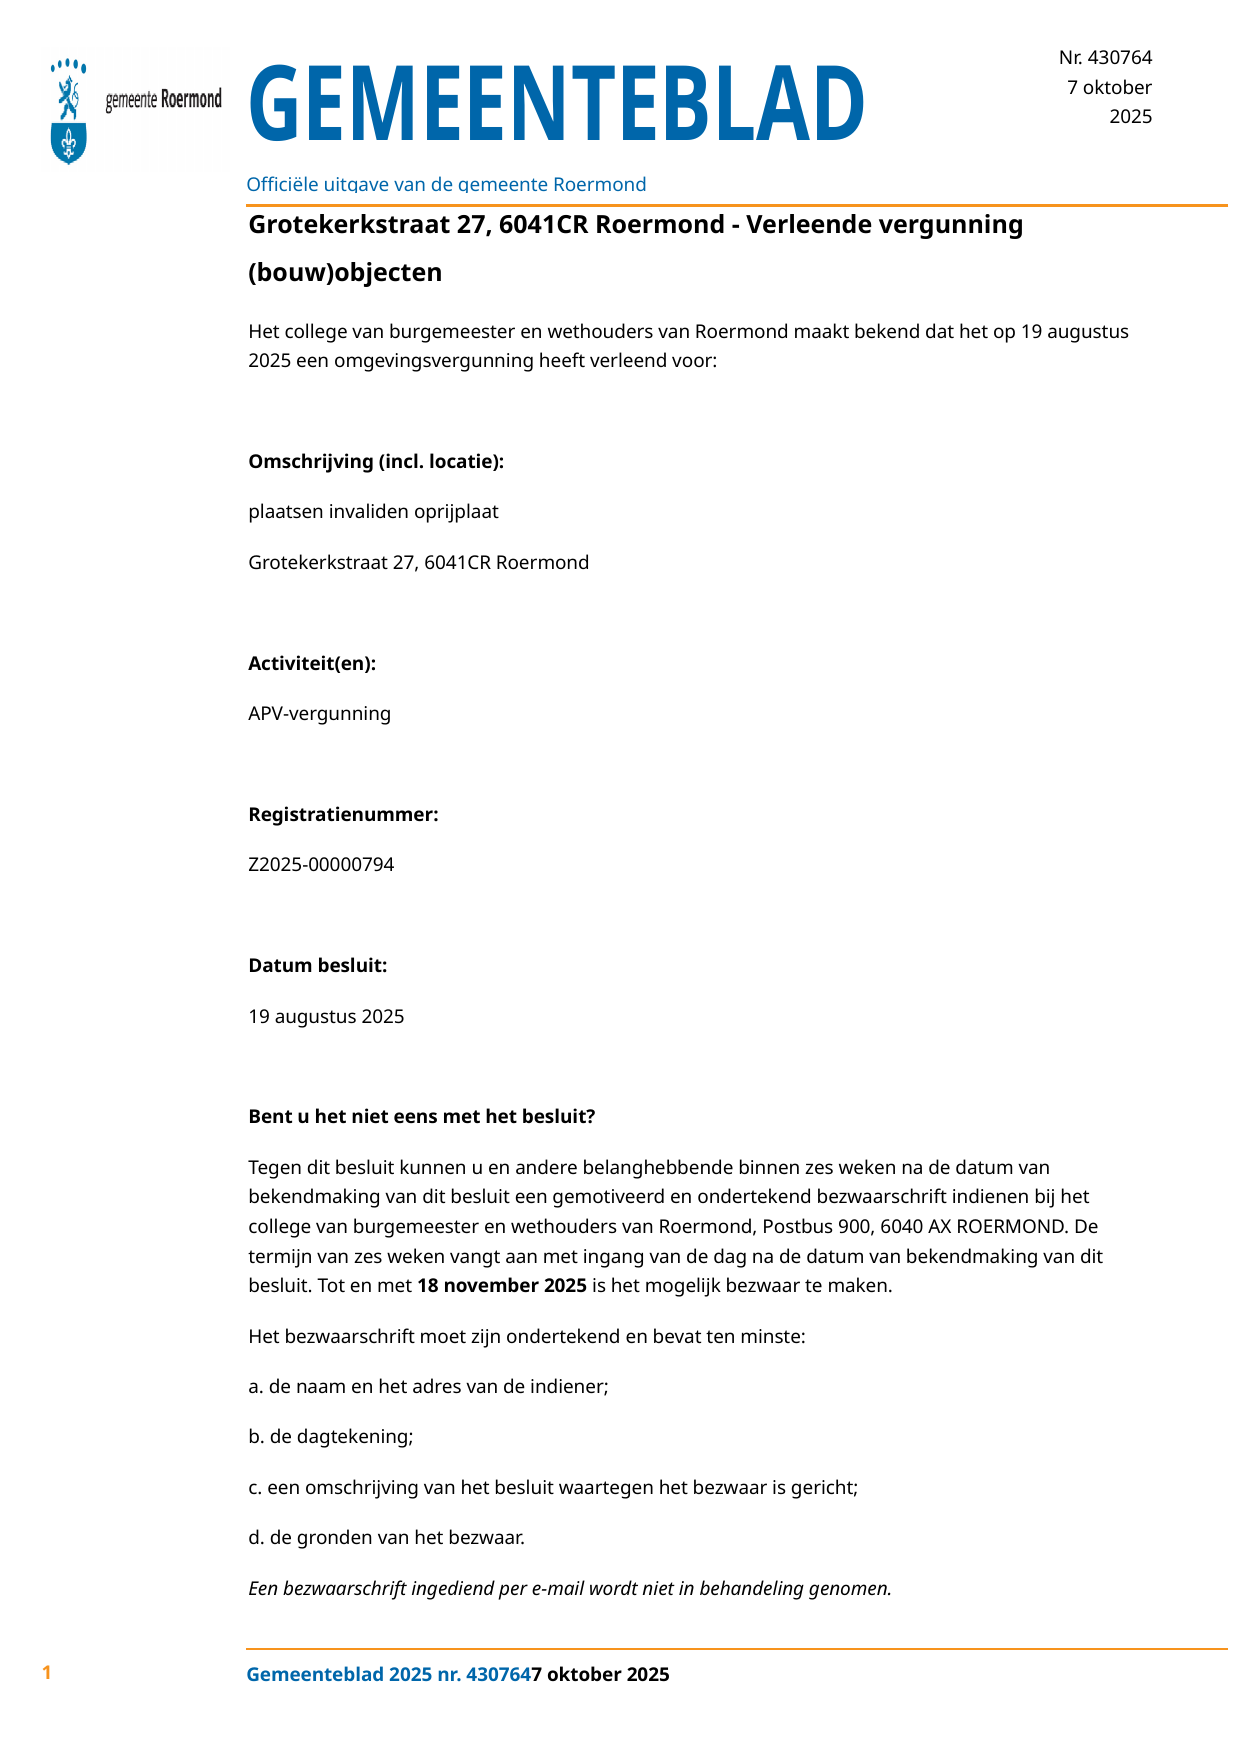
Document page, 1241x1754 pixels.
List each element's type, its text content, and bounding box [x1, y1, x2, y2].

text Activiteit(en): [248, 650, 1152, 676]
text Grotekerkstraat 27, 6041CR Roermond [248, 549, 1152, 575]
text Het college van burgemeester en wethouders van Roermond maakt bekend dat het op 19 augustus 2025 een omgevingsvergunning heeft verleend voor: [248, 318, 1152, 373]
text Tegen dit besluit kunnen u en andere belanghebbende binnen zes weken na de datum van bekendmaking van dit besluit een gemotiveerd en ondertekend bezwaarschrift indienen bij het college van burgemeester en wethouders van Roermond, Postbus 900, 6040 AX ROERMOND. De termijn van zes weken vangt aan met ingang van de dag na de datum van bekendmaking van dit besluit. Tot en met 18 november 2025 is het mogelijk bezwaar te maken. [248, 1154, 1152, 1298]
text b. de dagtekening; [248, 1424, 1152, 1449]
text a. de naam en het adres van de indiener; [248, 1373, 1152, 1399]
text Bent u het niet eens met het besluit? [248, 1104, 1152, 1129]
text APV-vergunning [248, 700, 1152, 726]
text d. de gronden van het bezwaar. [248, 1524, 1152, 1550]
picture [41, 47, 231, 172]
text Het bezwaarschrift moet zijn ondertekend en bevat ten minste: [248, 1323, 1152, 1349]
text plaatsen invaliden oprijplaat [248, 499, 1152, 524]
text 19 augustus 2025 [248, 1003, 1152, 1029]
text Z2025-00000794 [248, 852, 1152, 877]
text Omschrijving (incl. locatie): [248, 448, 1152, 474]
text Een bezwaarschrift ingediend per e-mail wordt niet in behandeling genomen. [248, 1575, 1152, 1601]
text Registratienummer: [248, 801, 1152, 827]
text Datum besluit: [248, 952, 1152, 978]
text Grotekerkstraat 27, 6041CR Roermond - Verleende vergunning (bouw)objecten [248, 207, 1152, 288]
text c. een omschrijving van het besluit waartegen het bezwaar is gericht; [248, 1474, 1152, 1500]
